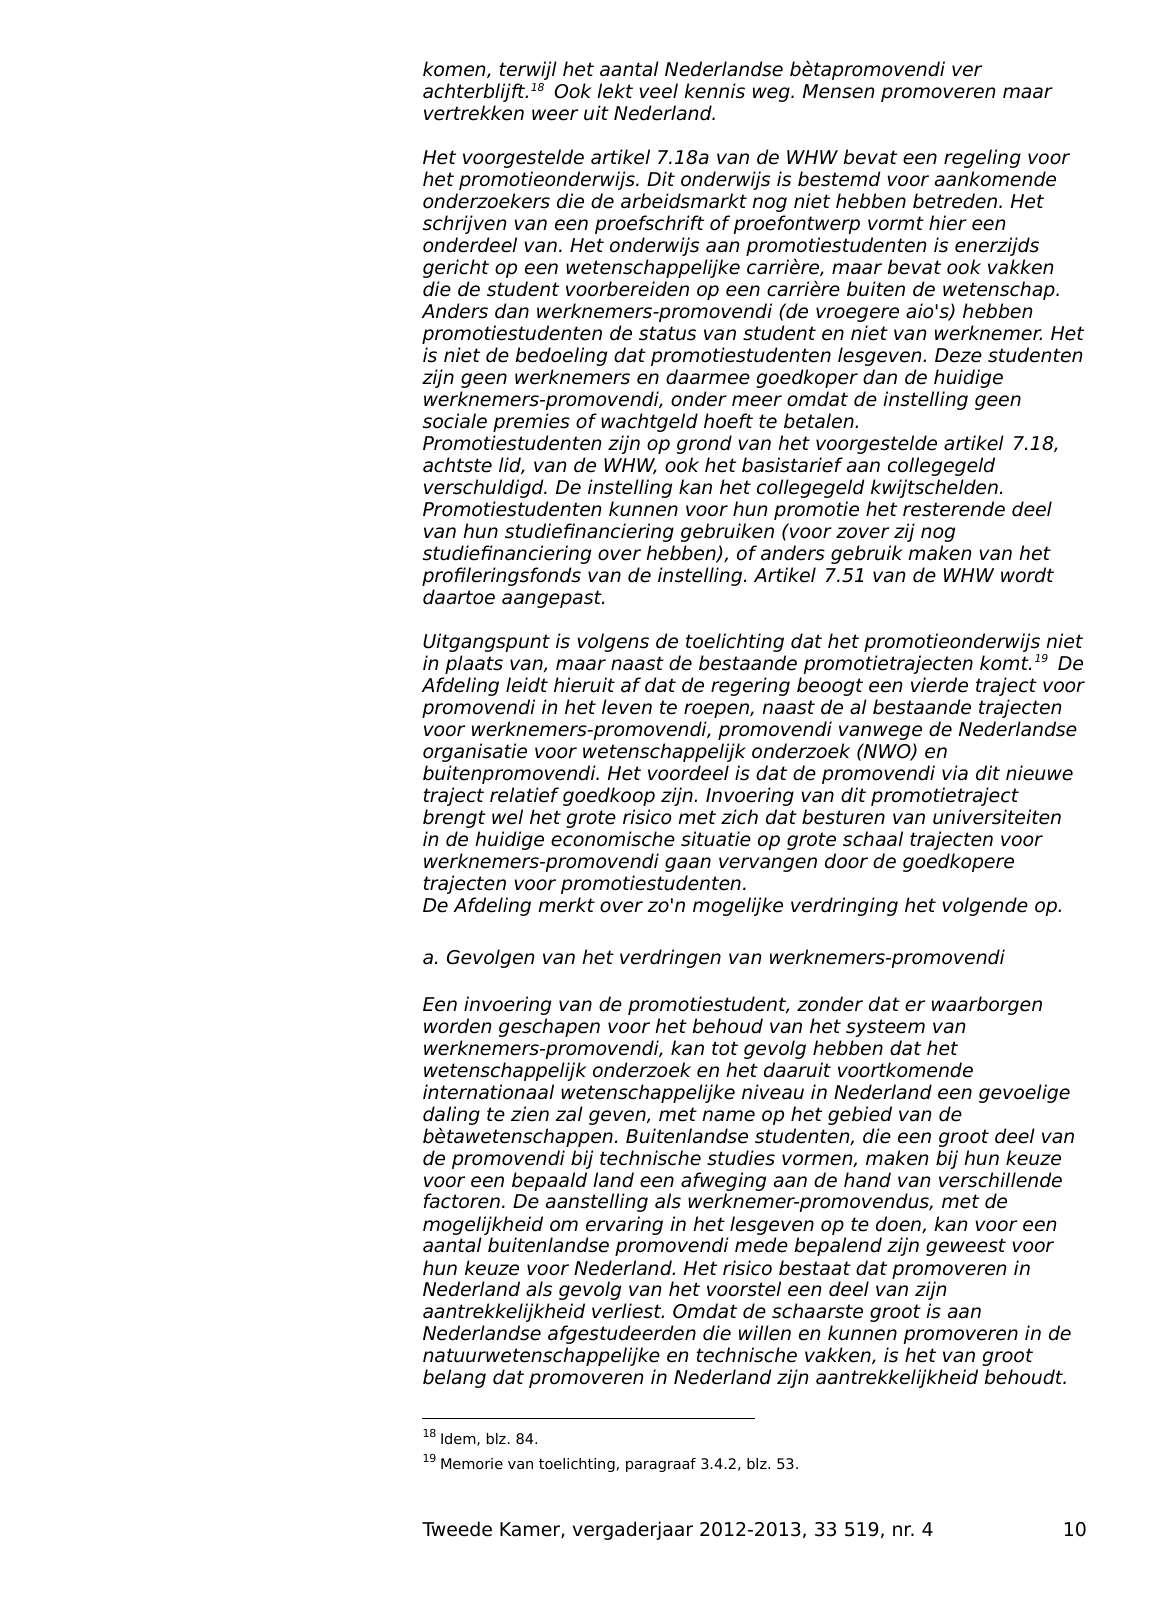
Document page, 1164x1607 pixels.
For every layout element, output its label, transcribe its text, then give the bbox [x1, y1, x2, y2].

text Memorie van toelichting, paragraaf 3.4.2, blz. 53. [422, 1452, 1087, 1474]
text Uitgangspunt is volgens de toelichting dat het promotieonderwijs niet in plaats van, maar naast de bestaande promotietrajecten komt. De Afdeling leidt hieruit af dat de regering beoogt een vierde traject voor promovendi in het leven te roepen, naast de al bestaande trajecten voor werknemers-promovendi, promovendi vanwege de Nederlandse organisatie voor wetenschappelijk onderzoek (NWO) en buitenpromovendi. Het voordeel is dat de promovendi via dit nieuwe traject relatief goedkoop zijn. Invoering van dit promotietraject brengt wel het grote risico met zich dat besturen van universiteiten in de huidige economische situatie op grote schaal trajecten voor werknemers-promovendi gaan vervangen door de goedkopere trajecten voor promotiestudenten. [422, 631, 1087, 895]
text Het voorgestelde artikel 7.18a van de WHW bevat een regeling voor het promotieonderwijs. Dit onderwijs is bestemd voor aankomende onderzoekers die de arbeidsmarkt nog niet hebben betreden. Het schrijven van een proefschrift of proefontwerp vormt hier een onderdeel van. Het onderwijs aan promotiestudenten is enerzijds gericht op een wetenschappelijke carrière, maar bevat ook vakken die de student voorbereiden op een carrière buiten de wetenschap. Anders dan werknemers-promovendi (de vroegere aio's) hebben promotiestudenten de status van student en niet van werknemer. Het is niet de bedoeling dat promotiestudenten lesgeven. Deze studenten zijn geen werknemers en daarmee goedkoper dan de huidige werknemers-promovendi, onder meer omdat de instelling geen sociale premies of wachtgeld hoeft te betalen. [422, 147, 1087, 433]
text Een invoering van de promotiestudent, zonder dat er waarborgen worden geschapen voor het behoud van het systeem van werknemers-promovendi, kan tot gevolg hebben dat het wetenschappelijk onderzoek en het daaruit voortkomende internationaal wetenschappelijke niveau in Nederland een gevoelige daling te zien zal geven, met name op het gebied van de bètawetenschappen. Buitenlandse studenten, die een groot deel van de promovendi bij technische studies vormen, maken bij hun keuze voor een bepaald land een afweging aan de hand van verschillende factoren. De aanstelling als werknemer-promovendus, met de mogelijkheid om ervaring in het lesgeven op te doen, kan voor een aantal buitenlandse promovendi mede bepalend zijn geweest voor hun keuze voor Nederland. Het risico bestaat dat promoveren in Nederland als gevolg van het voorstel een deel van zijn aantrekkelijkheid verliest. Omdat de schaarste groot is aan Nederlandse afgestudeerden die willen en kunnen promoveren in de natuurwetenschappelijke en technische vakken, is het van groot belang dat promoveren in Nederland zijn aantrekkelijkheid behoudt. [422, 994, 1087, 1389]
text De Afdeling merkt over zo'n mogelijke verdringing het volgende op. [422, 895, 1087, 917]
subtitle a. Gevolgen van het verdringen van werknemers-promovendi [422, 947, 1087, 969]
text Idem, blz. 84. [422, 1427, 1087, 1449]
text komen, terwijl het aantal Nederlandse bètapromovendi ver achterblijft. Ook lekt veel kennis weg. Mensen promoveren maar vertrekken weer uit Nederland. [422, 59, 1087, 125]
text Promotiestudenten zijn op grond van het voorgestelde artikel 7.18, achtste lid, van de WHW, ook het basistarief aan collegegeld verschuldigd. De instelling kan het collegegeld kwijtschelden. Promotiestudenten kunnen voor hun promotie het resterende deel van hun studiefinanciering gebruiken (voor zover zij nog studiefinanciering over hebben), of anders gebruik maken van het profileringsfonds van de instelling. Artikel 7.51 van de WHW wordt daartoe aangepast. [422, 433, 1087, 609]
